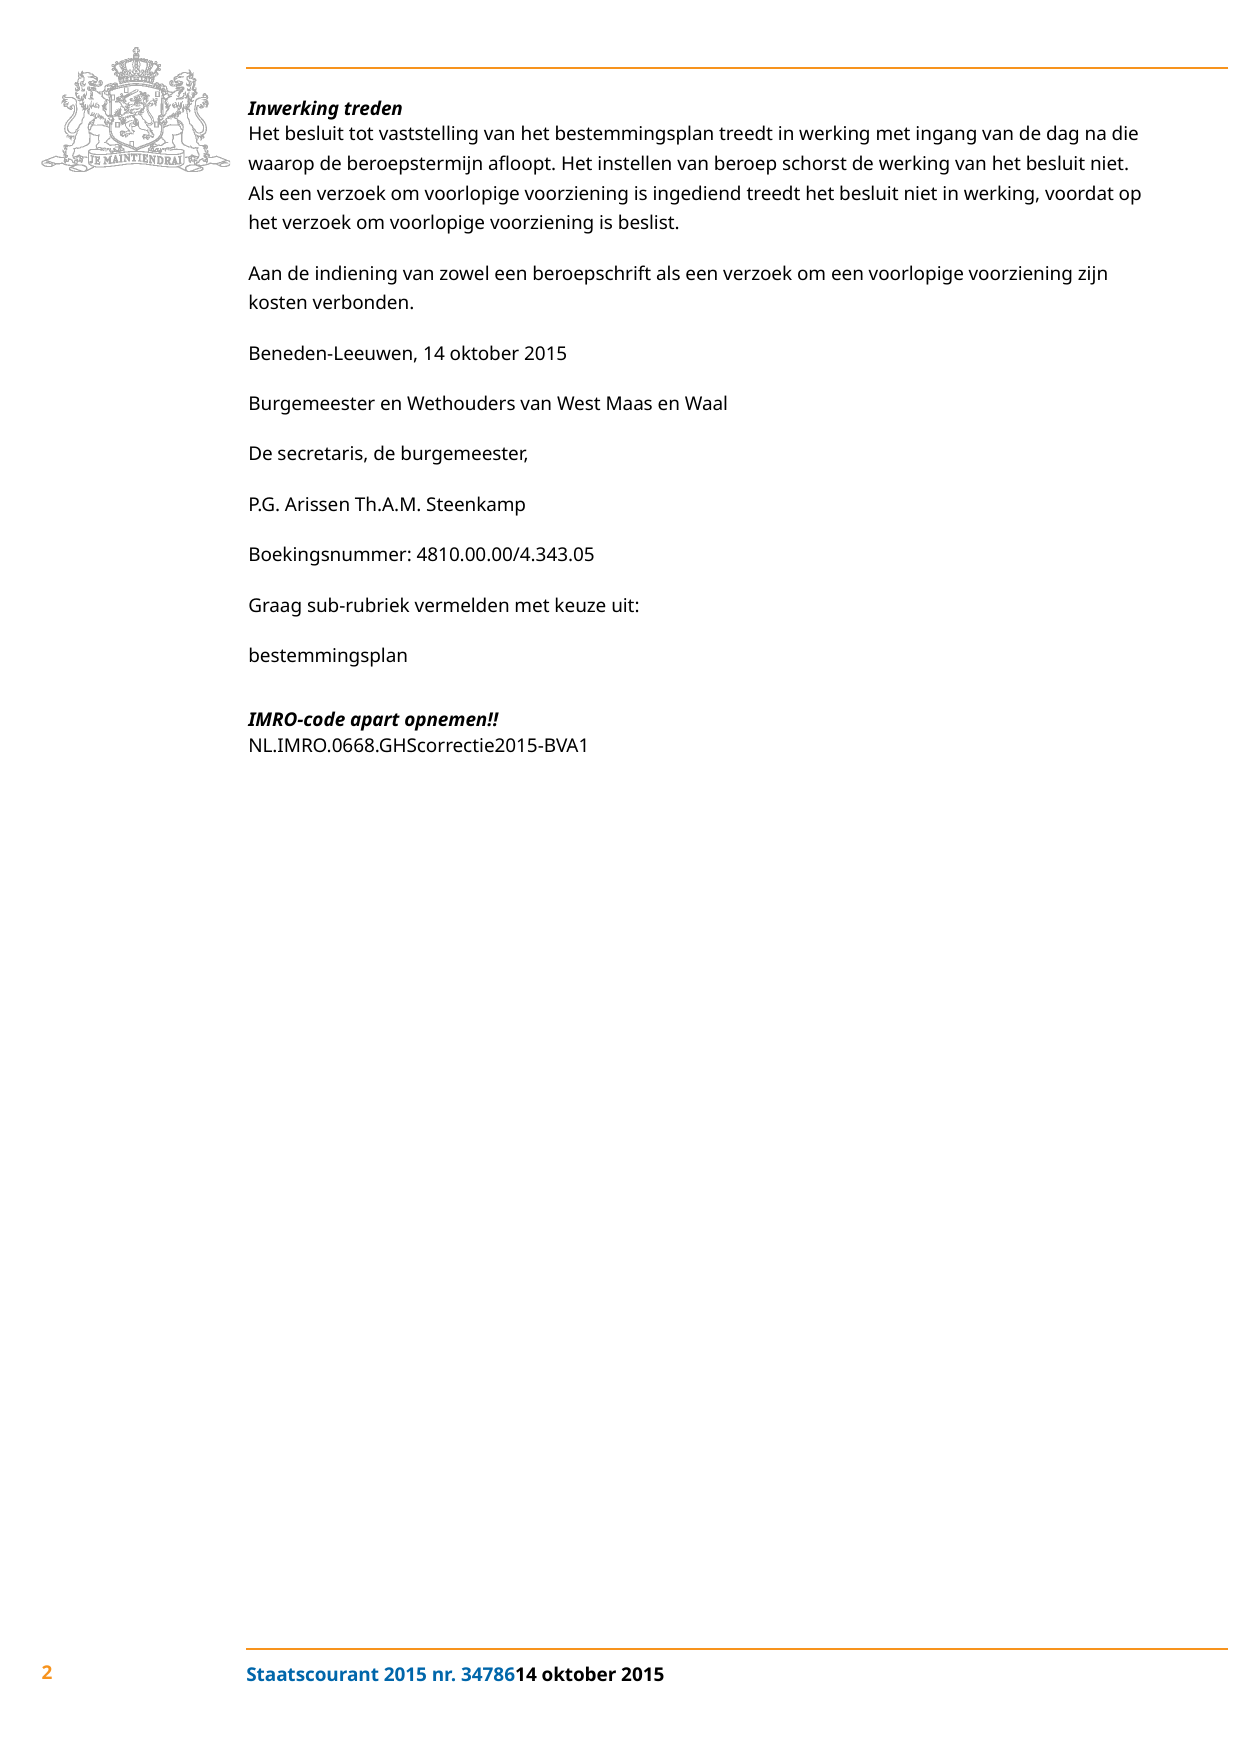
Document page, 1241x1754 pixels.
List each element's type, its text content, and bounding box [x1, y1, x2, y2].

text NL.IMRO.0668.GHScorrectie2015-BVA1 [248, 732, 1152, 758]
text Aan de indiening van zowel een beroepschrift als een verzoek om een voorlopige voorziening zijn kosten verbonden. [248, 260, 1152, 315]
text Burgemeester en Wethouders van West Maas en Waal [248, 390, 1152, 416]
text De secretaris, de burgemeester, [248, 441, 1152, 466]
text bestemmingsplan [248, 642, 1152, 668]
text IMRO-code apart opnemen!! [248, 706, 1152, 732]
text P.G. Arissen Th.A.M. Steenkamp [248, 491, 1152, 517]
text Graag sub-rubriek vermelden met keuze uit: [248, 592, 1152, 617]
text Het besluit tot vaststelling van het bestemmingsplan treedt in werking met ingang van de dag na die waarop de beroepstermijn afloopt. Het instellen van beroep schorst de werking van het besluit niet. Als een verzoek om voorlopige voorziening is ingediend treedt het besluit niet in werking, voordat op het verzoek om voorlopige voorziening is beslist. [248, 121, 1152, 235]
text Boekingsnummer: 4810.00.00/4.343.05 [248, 541, 1152, 567]
text Inwerking treden [248, 95, 1152, 121]
text Beneden-Leeuwen, 14 oktober 2015 [248, 340, 1152, 365]
picture [41, 47, 231, 172]
